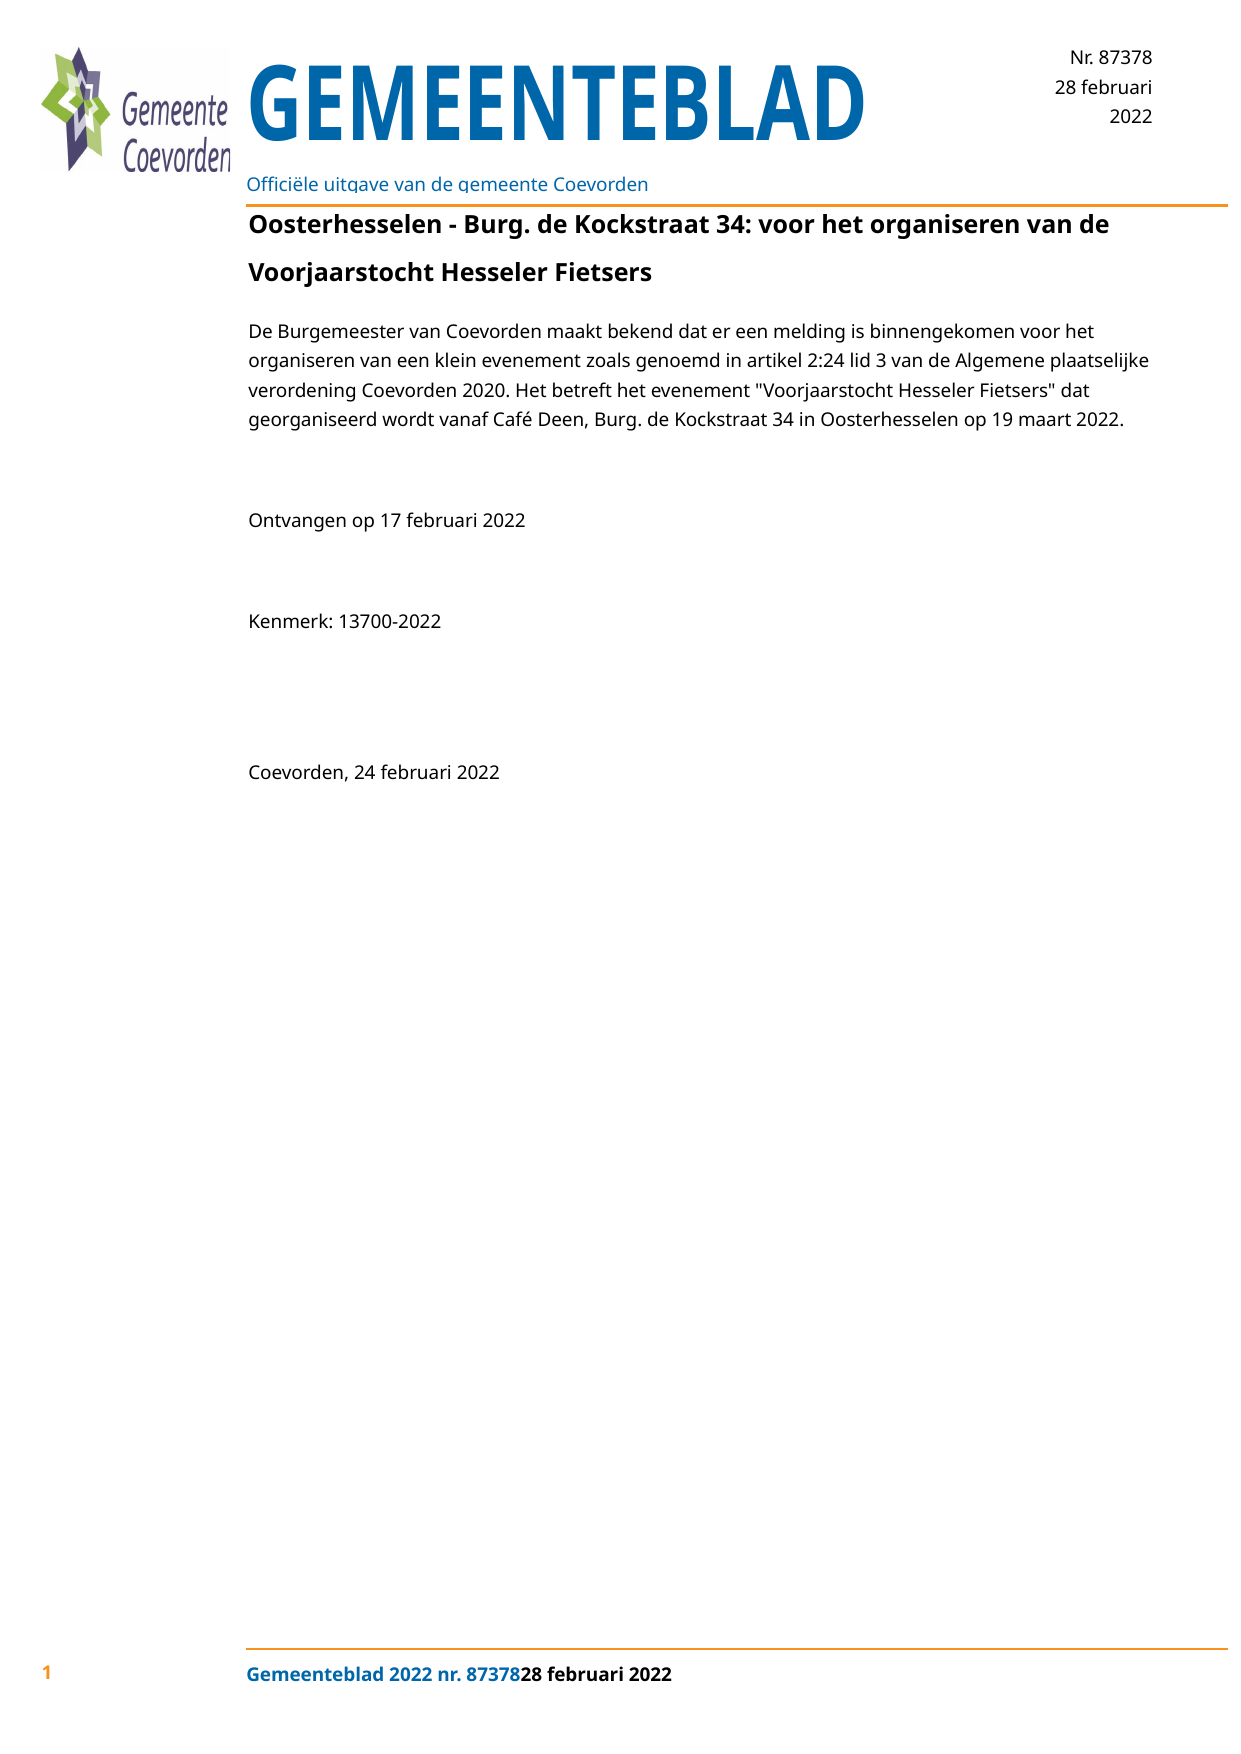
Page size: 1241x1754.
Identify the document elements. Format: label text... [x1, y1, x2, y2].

text Oosterhesselen - Burg. de Kockstraat 34: voor het organiseren van de Voorjaarstocht Hesseler Fietsers [248, 207, 1152, 288]
text Kenmerk: 13700-2022 [248, 608, 1152, 634]
text Coevorden, 24 februari 2022 [248, 759, 1152, 785]
text Ontvangen op 17 februari 2022 [248, 507, 1152, 533]
text De Burgemeester van Coevorden maakt bekend dat er een melding is binnengekomen voor het organiseren van een klein evenement zoals genoemd in artikel 2:24 lid 3 van de Algemene plaatselijke verordening Coevorden 2020. Het betreft het evenement "Voorjaarstocht Hesseler Fietsers" dat georganiseerd wordt vanaf Café Deen, Burg. de Kockstraat 34 in Oosterhesselen op 19 maart 2022. [248, 318, 1152, 432]
picture [41, 47, 231, 172]
